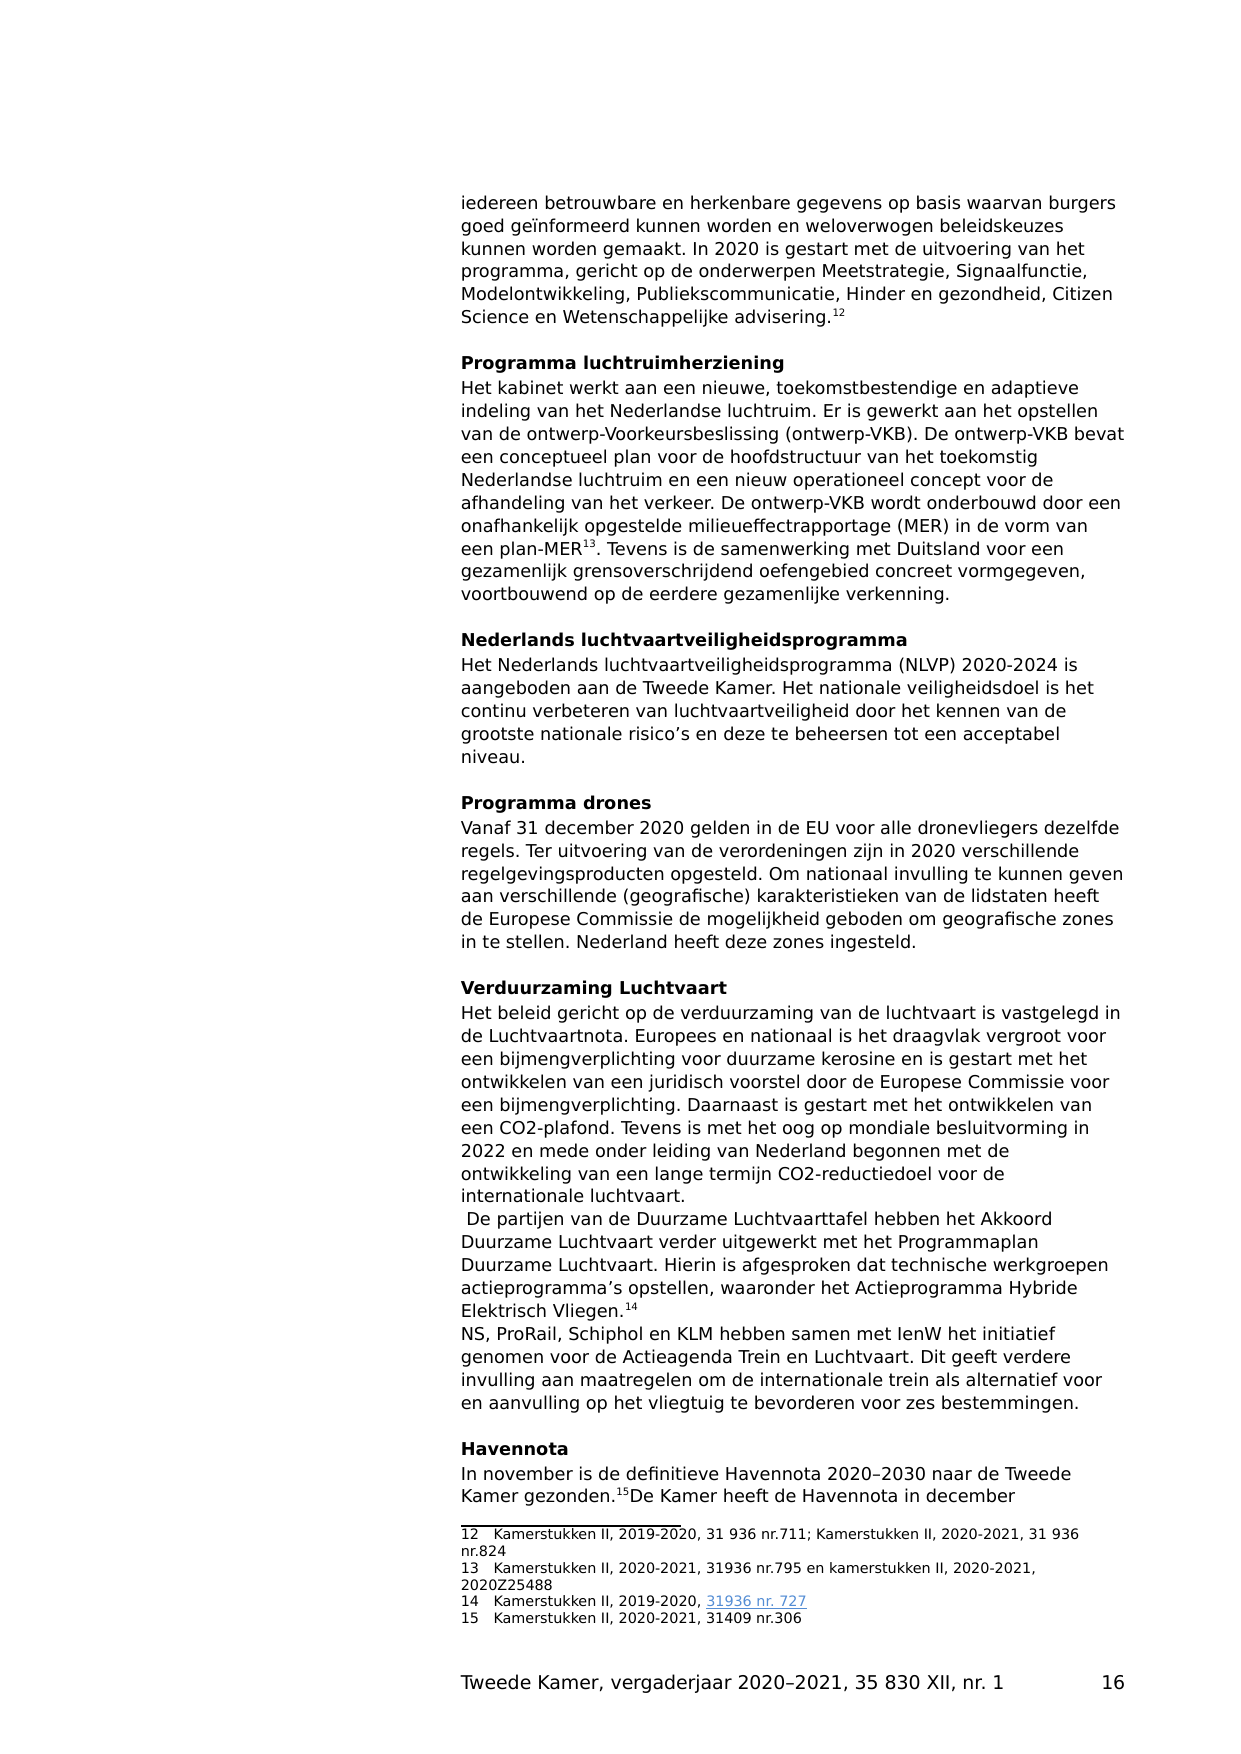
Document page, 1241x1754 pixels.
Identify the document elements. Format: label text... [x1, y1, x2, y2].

text Het Nederlands luchtvaartveiligheidsprogramma (NLVP) 2020-2024 is aangeboden aan de Tweede Kamer. Het nationale veiligheidsdoel is het continu verbeteren van luchtvaartveiligheid door het kennen van de grootste nationale risico’s en deze te beheersen tot een acceptabel niveau. [461, 653, 1125, 768]
text Verduurzaming Luchtvaart [461, 976, 1125, 999]
text Het kabinet werkt aan een nieuwe, toekomstbestendige en adaptieve indeling van het Nederlandse luchtruim. Er is gewerkt aan het opstellen van de ontwerp-Voorkeursbeslissing (ontwerp-VKB). De ontwerp-VKB bevat een conceptueel plan voor de hoofdstructuur van het toekomstig Nederlandse luchtruim en een nieuw operationeel concept voor de afhandeling van het verkeer. De ontwerp-VKB wordt onderbouwd door een onafhankelijk opgestelde milieueffectrapportage (MER) in de vorm van een plan-MER. Tevens is de samenwerking met Duitsland voor een gezamenlijk grensoverschrijdend oefengebied concreet vormgegeven, voortbouwend op de eerdere gezamenlijke verkenning. [461, 376, 1125, 605]
text Havennota [461, 1437, 1125, 1459]
text __Kamerstukken II, 2020-2021, 31936 nr.795 en kamerstukken II, 2020-2021, 2020Z25488 [461, 1560, 1125, 1593]
text In november is de definitieve Havennota 2020–2030 naar de Tweede Kamer gezonden.De Kamer heeft de Havennota in december [461, 1462, 1125, 1507]
text __Kamerstukken II, 2020-2021, 31409 nr.306 [461, 1610, 1125, 1627]
text iedereen betrouwbare en herkenbare gegevens op basis waarvan burgers goed geïnformeerd kunnen worden en weloverwogen beleidskeuzes kunnen worden gemaakt. In 2020 is gestart met de uitvoering van het programma, gericht op de onderwerpen Meetstrategie, Signaalfunctie, Modelontwikkeling, Publiekscommunicatie, Hinder en gezondheid, Citizen Science en Wetenschappelijke advisering. [461, 191, 1125, 328]
text Programma drones [461, 791, 1125, 814]
text Vanaf 31 december 2020 gelden in de EU voor alle dronevliegers dezelfde regels. Ter uitvoering van de verordeningen zijn in 2020 verschillende regelgevingsproducten opgesteld. Om nationaal invulling te kunnen geven aan verschillende (geografische) karakteristieken van de lidstaten heeft de Europese Commissie de mogelijkheid geboden om geografische zones in te stellen. Nederland heeft deze zones ingesteld. [461, 816, 1125, 953]
text Het beleid gericht op de verduurzaming van de luchtvaart is vastgelegd in de Luchtvaartnota. Europees en nationaal is het draagvlak vergroot voor een bijmengverplichting voor duurzame kerosine en is gestart met het ontwikkelen van een juridisch voorstel door de Europese Commissie voor een bijmengverplichting. Daarnaast is gestart met het ontwikkelen van een CO2-plafond. Tevens is met het oog op mondiale besluitvorming in 2022 en mede onder leiding van Nederland begonnen met de ontwikkeling van een lange termijn CO2-reductiedoel voor de internationale luchtvaart. De partijen van de Duurzame Luchtvaarttafel hebben het Akkoord Duurzame Luchtvaart verder uitgewerkt met het Programmaplan Duurzame Luchtvaart. Hierin is afgesproken dat technische werkgroepen actieprogramma’s opstellen, waaronder het Actieprogramma Hybride Elektrisch Vliegen. NS, ProRail, Schiphol en KLM hebben samen met IenW het initiatief genomen voor de Actieagenda Trein en Luchtvaart. Dit geeft verdere invulling aan maatregelen om de internationale trein als alternatief voor en aanvulling op het vliegtuig te bevorderen voor zes bestemmingen. [461, 1001, 1125, 1414]
text Nederlands luchtvaartveiligheidsprogramma [461, 628, 1125, 651]
text __Kamerstukken II, 2019-2020, 31 936 nr.711; Kamerstukken II, 2020-2021, 31 936 nr.824 [461, 1526, 1125, 1560]
text __Kamerstukken II, 2019-2020, 31936 nr. 727 [461, 1593, 1125, 1610]
text Programma luchtruimherziening [461, 351, 1125, 374]
